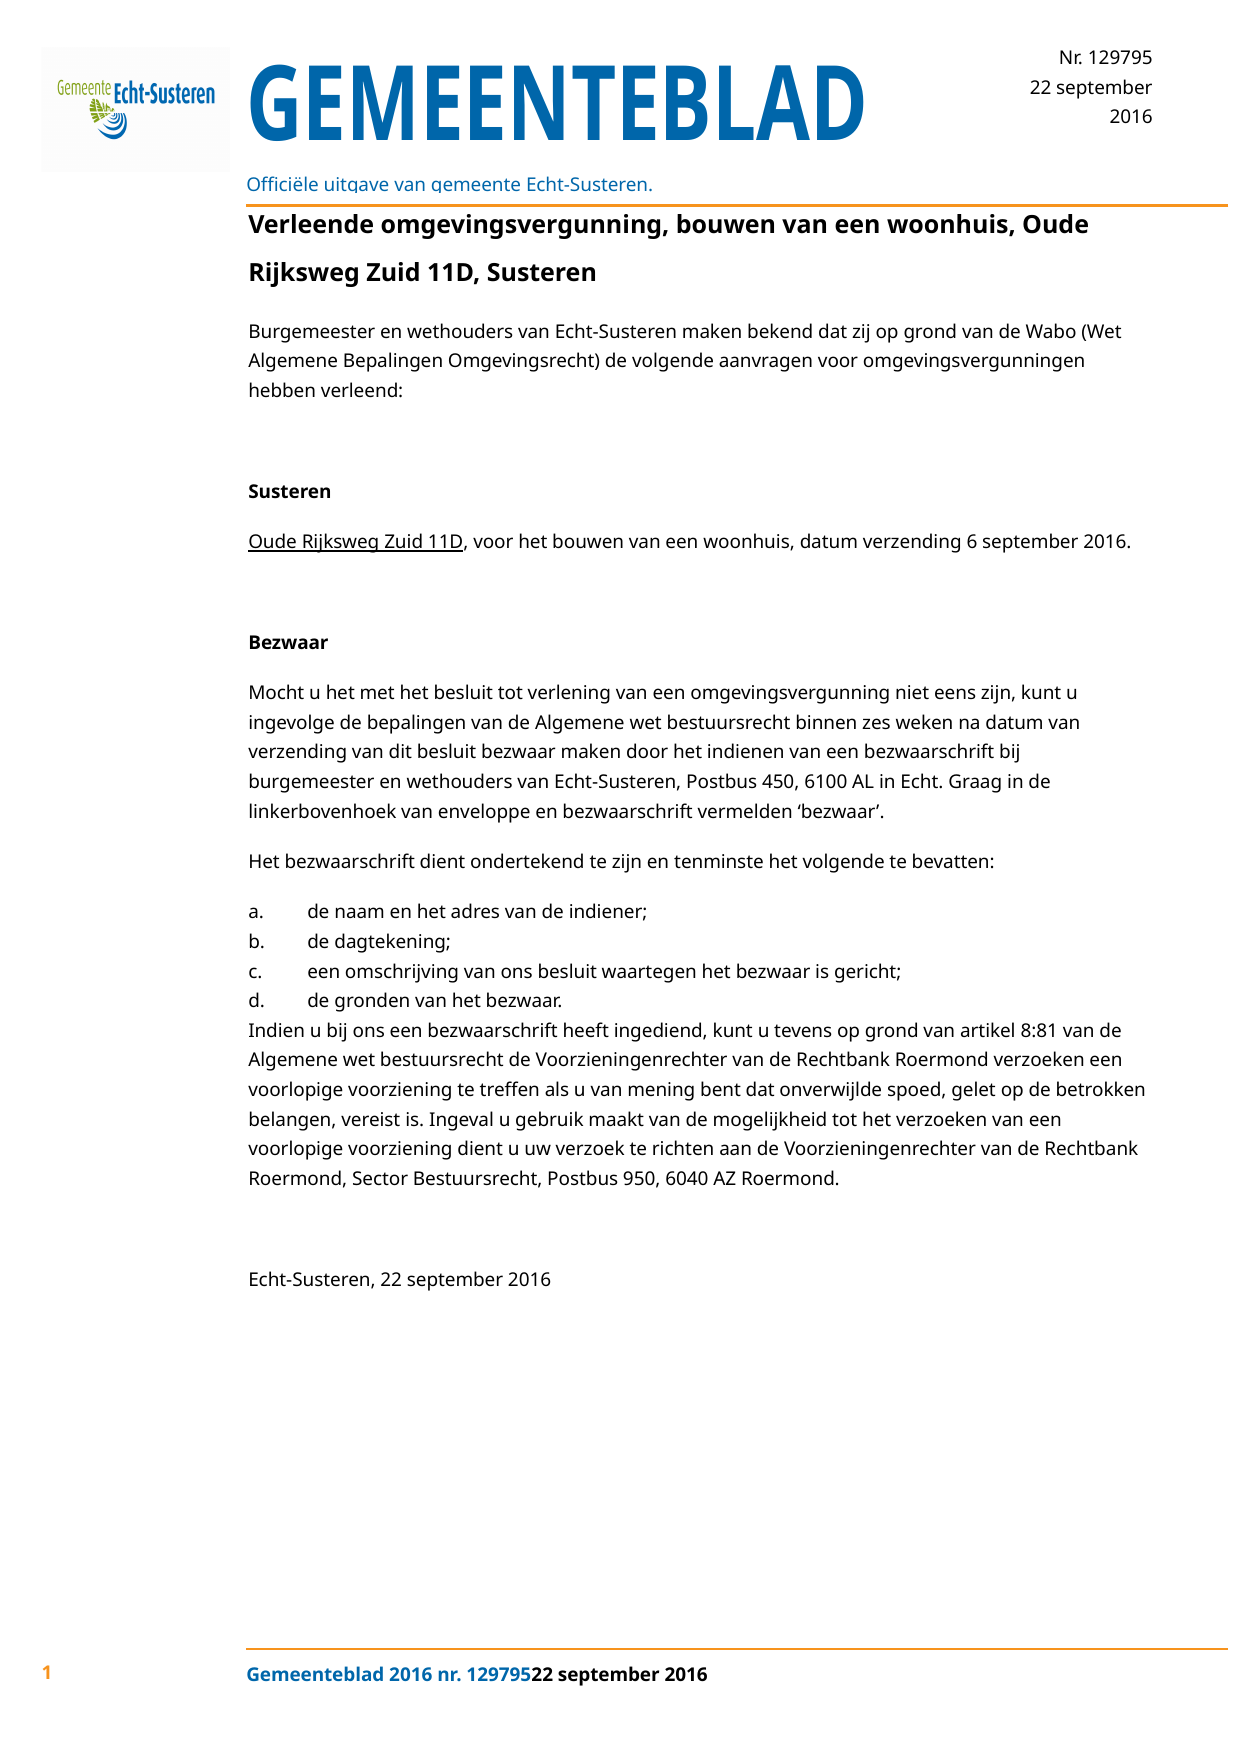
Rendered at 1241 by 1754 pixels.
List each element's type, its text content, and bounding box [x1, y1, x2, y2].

text Verleende omgevingsvergunning, bouwen van een woonhuis, Oude Rijksweg Zuid 11D, Susteren [248, 207, 1152, 288]
text Oude Rijksweg Zuid 11D, voor het bouwen van een woonhuis, datum verzending 6 september 2016. [248, 528, 1152, 554]
text Indien u bij ons een bezwaarschrift heeft ingediend, kunt u tevens op grond van artikel 8:81 van de Algemene wet bestuursrecht de Voorzieningenrechter van de Rechtbank Roermond verzoeken een voorlopige voorziening te treffen als u van mening bent dat onverwijlde spoed, gelet op de betrokken belangen, vereist is. Ingeval u gebruik maakt van de mogelijkheid tot het verzoeken van een voorlopige voorziening dient u uw verzoek te richten aan de Voorzieningenrechter van de Rechtbank Roermond, Sector Bestuursrecht, Postbus 950, 6040 AZ Roermond. [248, 1017, 1152, 1191]
text Echt-Susteren, 22 september 2016 [248, 1266, 1152, 1292]
text Bezwaar [248, 629, 1152, 655]
list de gronden van het bezwaar. [248, 987, 1152, 1013]
text Susteren [248, 478, 1152, 504]
list een omschrijving van ons besluit waartegen het bezwaar is gericht; [248, 958, 1152, 984]
picture [41, 47, 231, 172]
list de naam en het adres van de indiener; [248, 899, 1152, 924]
list de dagtekening; [248, 928, 1152, 954]
text Mocht u het met het besluit tot verlening van een omgevingsvergunning niet eens zijn, kunt u ingevolge de bepalingen van de Algemene wet bestuursrecht binnen zes weken na datum van verzending van dit besluit bezwaar maken door het indienen van een bezwaarschrift bij burgemeester en wethouders van Echt-Susteren, Postbus 450, 6100 AL in Echt. Graag in de linkerbovenhoek van enveloppe en bezwaarschrift vermelden ‘bezwaar’. [248, 679, 1152, 824]
text Het bezwaarschrift dient ondertekend te zijn en tenminste het volgende te bevatten: [248, 848, 1152, 874]
text Burgemeester en wethouders van Echt-Susteren maken bekend dat zij op grond van de Wabo (Wet Algemene Bepalingen Omgevingsrecht) de volgende aanvragen voor omgevingsvergunningen hebben verleend: [248, 318, 1152, 403]
